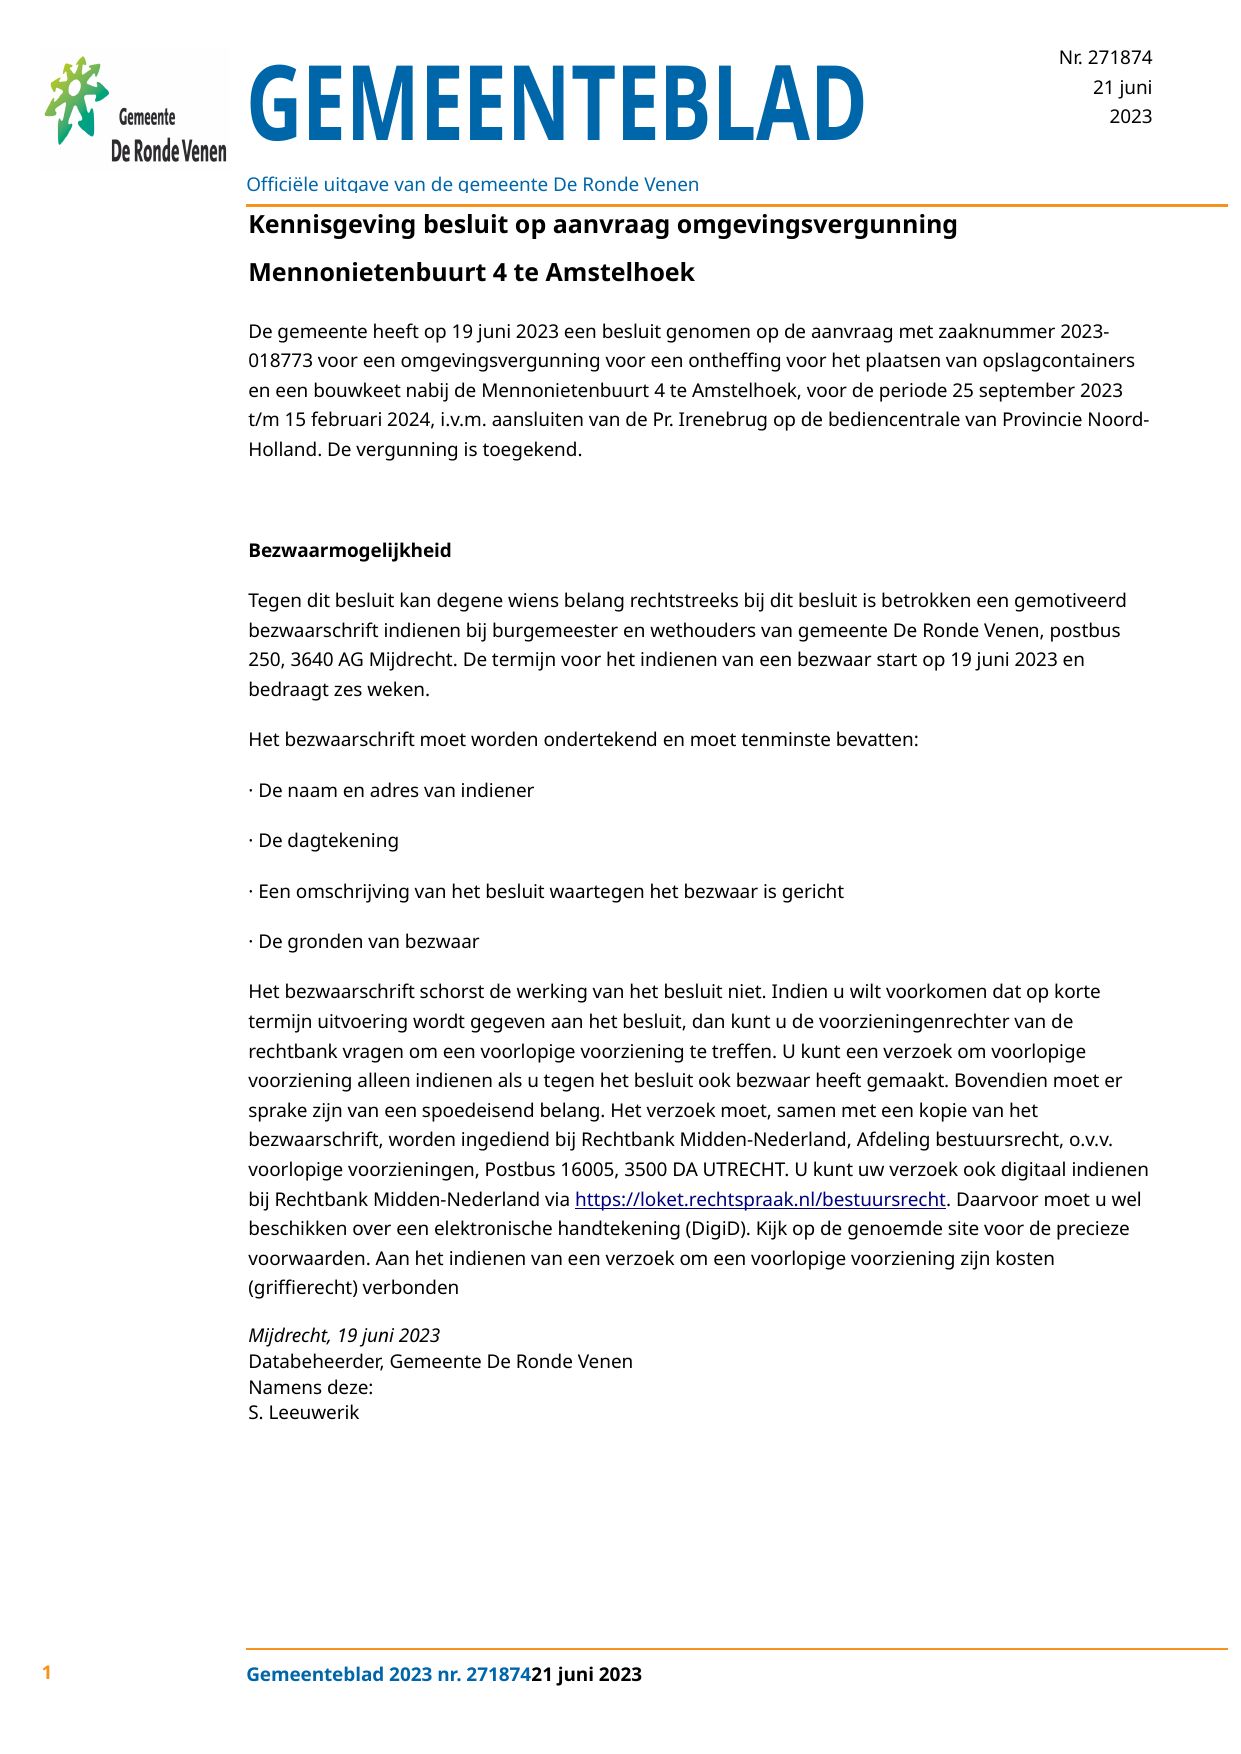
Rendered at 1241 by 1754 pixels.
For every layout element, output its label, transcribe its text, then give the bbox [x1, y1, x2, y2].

text Het bezwaarschrift schorst de werking van het besluit niet. Indien u wilt voorkomen dat op korte termijn uitvoering wordt gegeven aan het besluit, dan kunt u de voorzieningenrechter van de rechtbank vragen om een voorlopige voorziening te treffen. U kunt een verzoek om voorlopige voorziening alleen indienen als u tegen het besluit ook bezwaar heeft gemaakt. Bovendien moet er sprake zijn van een spoedeisend belang. Het verzoek moet, samen met een kopie van het bezwaarschrift, worden ingediend bij Rechtbank Midden-Nederland, Afdeling bestuursrecht, o.v.v. voorlopige voorzieningen, Postbus 16005, 3500 DA UTRECHT. U kunt uw verzoek ook digitaal indienen bij Rechtbank Midden-Nederland via https://loket.rechtspraak.nl/bestuursrecht. Daarvoor moet u wel beschikken over een elektronische handtekening (DigiD). Kijk op de genoemde site voor de precieze voorwaarden. Aan het indienen van een verzoek om een voorlopige voorziening zijn kosten (griffierecht) verbonden [248, 979, 1152, 1300]
text · Een omschrijving van het besluit waartegen het bezwaar is gericht [248, 878, 1152, 904]
text Namens deze: [248, 1374, 1152, 1399]
text · De dagtekening [248, 827, 1152, 853]
text · De naam en adres van indiener [248, 777, 1152, 803]
text Kennisgeving besluit op aanvraag omgevingsvergunning Mennonietenbuurt 4 te Amstelhoek [248, 207, 1152, 288]
text Het bezwaarschrift moet worden ondertekend en moet tenminste bevatten: [248, 727, 1152, 752]
text Mijdrecht, 19 juni 2023 [248, 1322, 1152, 1348]
text Bezwaarmogelijkheid [248, 537, 1152, 563]
picture [41, 47, 231, 172]
text S. Leeuwerik [248, 1399, 1152, 1425]
text De gemeente heeft op 19 juni 2023 een besluit genomen op de aanvraag met zaaknummer 2023-018773 voor een omgevingsvergunning voor een ontheffing voor het plaatsen van opslagcontainers en een bouwkeet nabij de Mennonietenbuurt 4 te Amstelhoek, voor de periode 25 september 2023 t/m 15 februari 2024, i.v.m. aansluiten van de Pr. Irenebrug op de bediencentrale van Provincie Noord-Holland. De vergunning is toegekend. [248, 318, 1152, 462]
text Databeheerder, Gemeente De Ronde Venen [248, 1348, 1152, 1374]
text Tegen dit besluit kan degene wiens belang rechtstreeks bij dit besluit is betrokken een gemotiveerd bezwaarschrift indienen bij burgemeester en wethouders van gemeente De Ronde Venen, postbus 250, 3640 AG Mijdrecht. De termijn voor het indienen van een bezwaar start op 19 juni 2023 en bedraagt zes weken. [248, 587, 1152, 702]
text · De gronden van bezwaar [248, 928, 1152, 954]
